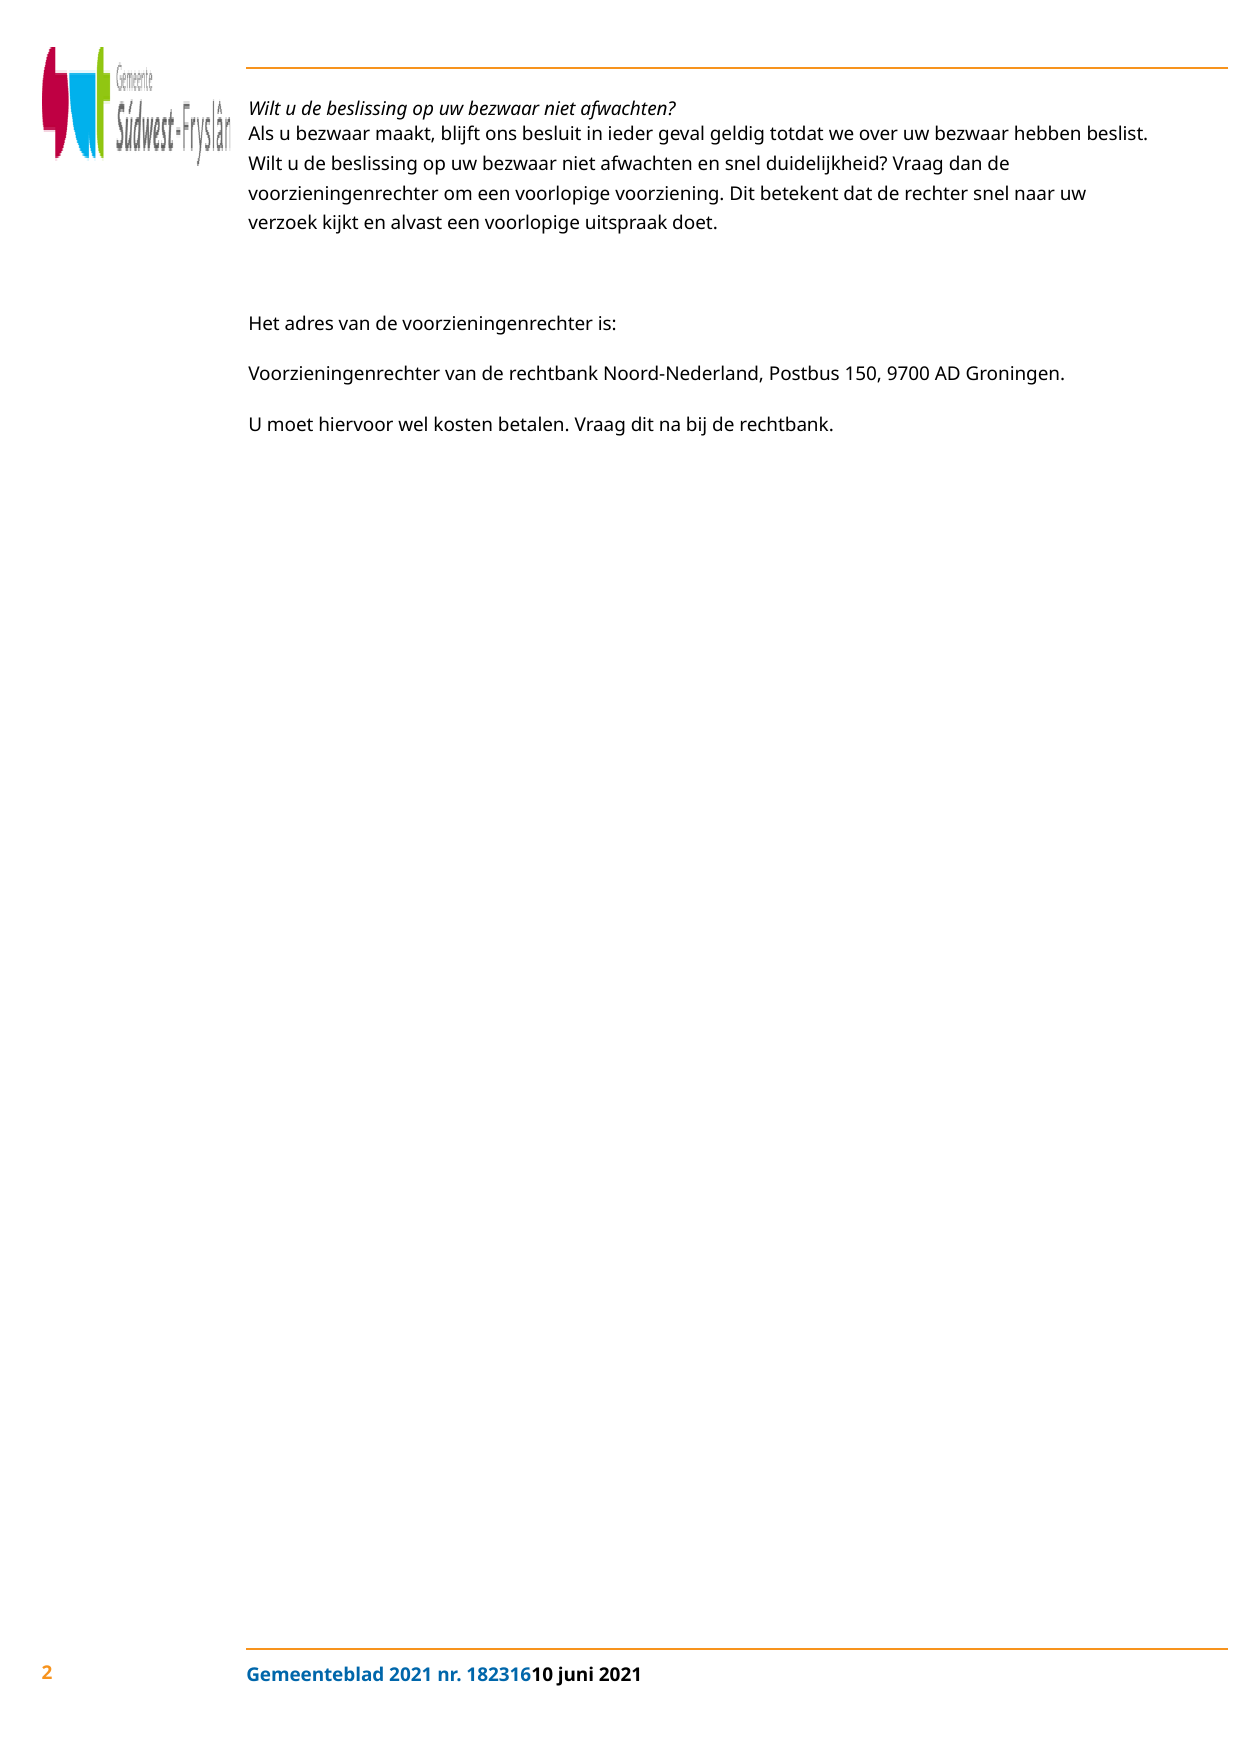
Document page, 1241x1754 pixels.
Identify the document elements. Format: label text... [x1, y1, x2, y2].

text Als u bezwaar maakt, blijft ons besluit in ieder geval geldig totdat we over uw bezwaar hebben beslist. Wilt u de beslissing op uw bezwaar niet afwachten en snel duidelijkheid? Vraag dan de voorzieningenrechter om een voorlopige voorziening. Dit betekent dat de rechter snel naar uw verzoek kijkt en alvast een voorlopige uitspraak doet. [248, 121, 1152, 235]
text Voorzieningenrechter van de rechtbank Noord-Nederland, Postbus 150, 9700 AD Groningen. [248, 361, 1152, 386]
picture [41, 47, 231, 172]
text Wilt u de beslissing op uw bezwaar niet afwachten? [248, 95, 1152, 121]
text U moet hiervoor wel kosten betalen. Vraag dit na bij de rechtbank. [248, 411, 1152, 437]
text Het adres van de voorzieningenrechter is: [248, 310, 1152, 336]
